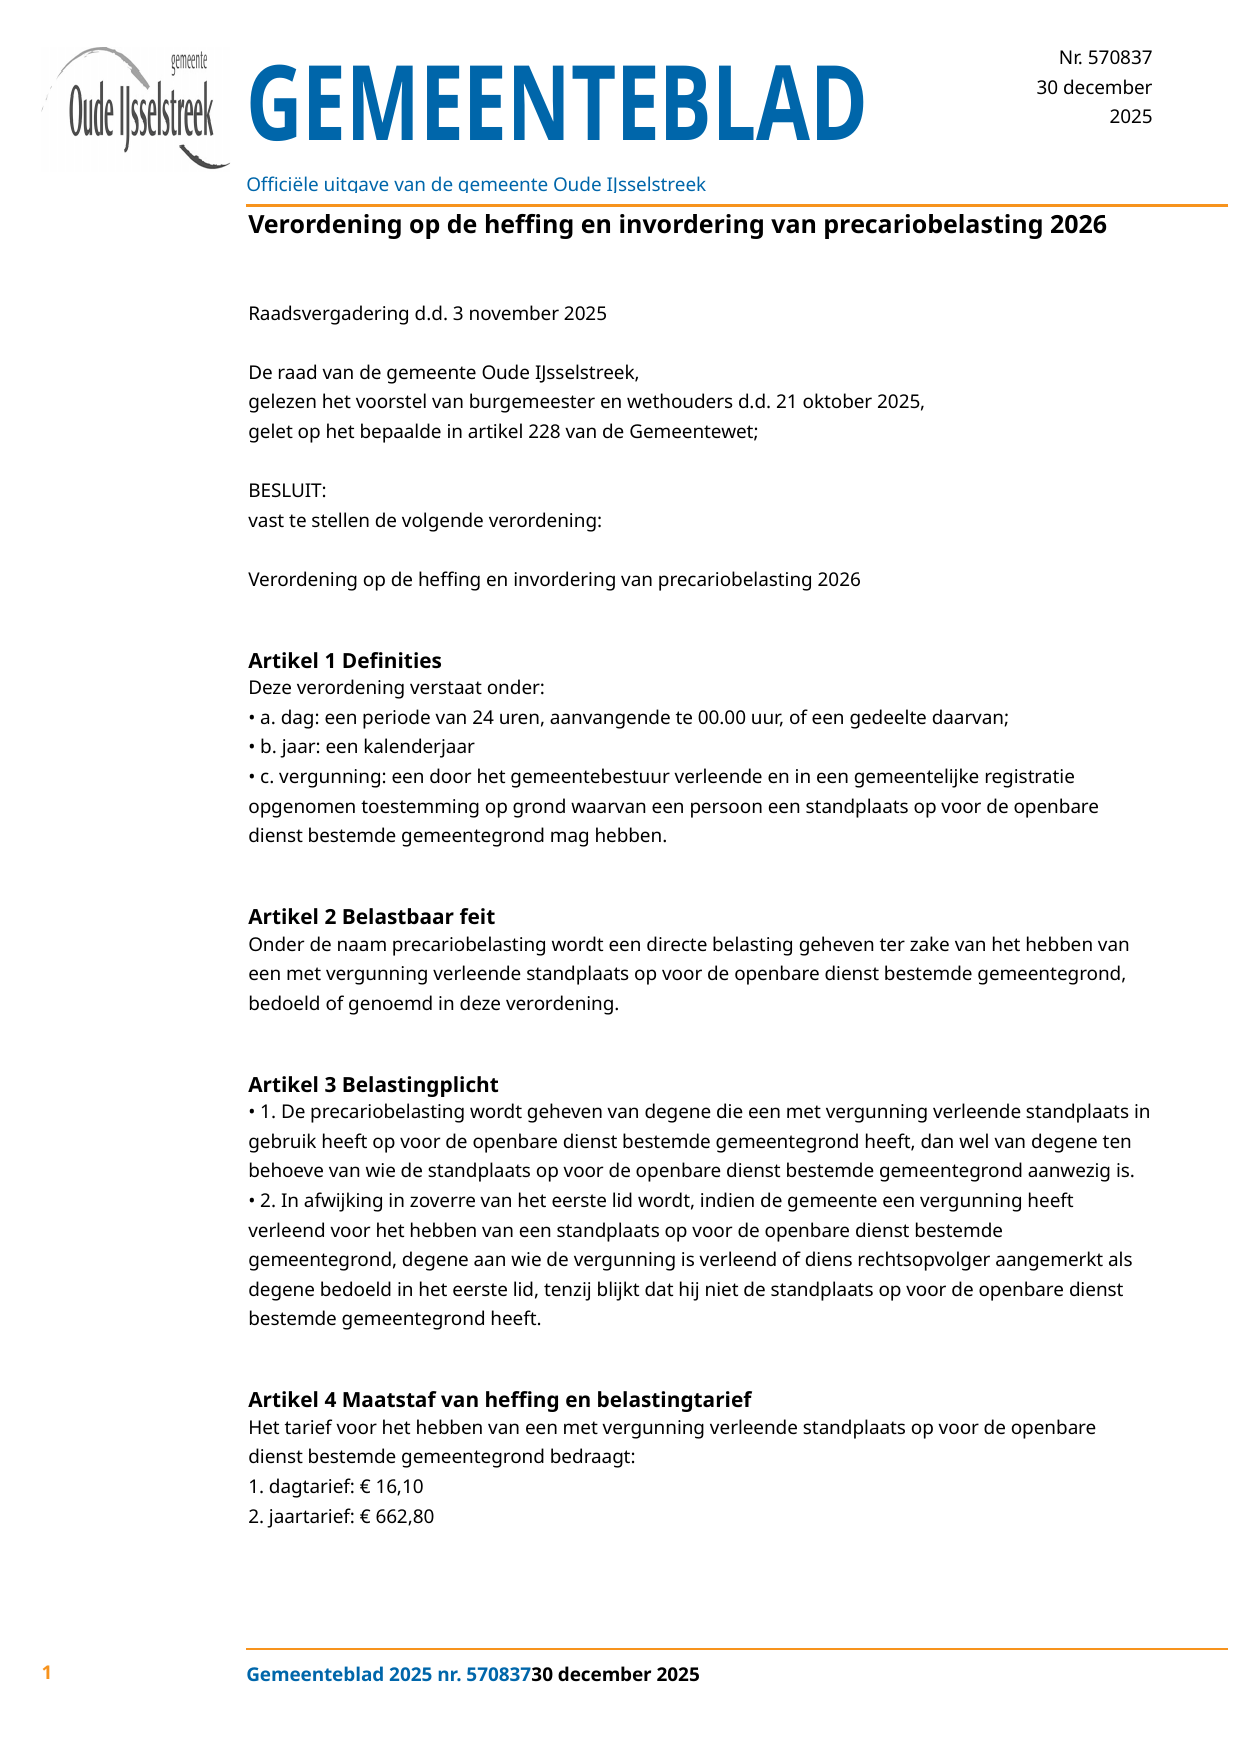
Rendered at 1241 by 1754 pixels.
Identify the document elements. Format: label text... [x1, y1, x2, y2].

text • b. jaar: een kalenderjaar [248, 734, 1152, 759]
text • 1. De precariobelasting wordt geheven van degene die een met vergunning verleende standplaats in gebruik heeft op voor de openbare dienst bestemde gemeentegrond heeft, dan wel van degene ten behoeve van wie de standplaats op voor de openbare dienst bestemde gemeentegrond aanwezig is. [248, 1098, 1152, 1183]
text gelezen het voorstel van burgemeester en wethouders d.d. 21 oktober 2025, [248, 389, 1152, 414]
picture [41, 47, 231, 172]
text Raadsvergadering d.d. 3 november 2025 [248, 300, 1152, 326]
text 1. dagtarief: € 16,10 [248, 1473, 1152, 1499]
text Verordening op de heffing en invordering van precariobelasting 2026 [248, 207, 1152, 241]
text • a. dag: een periode van 24 uren, aanvangende te 00.00 uur, of een gedeelte daarvan; [248, 704, 1152, 730]
text Onder de naam precariobelasting wordt een directe belasting geheven ter zake van het hebben van een met vergunning verleende standplaats op voor de openbare dienst bestemde gemeentegrond, bedoeld of genoemd in deze verordening. [248, 931, 1152, 1016]
text Artikel 1 Definities [248, 646, 1152, 674]
text Artikel 4 Maatstaf van heffing en belastingtarief [248, 1386, 1152, 1414]
text • 2. In afwijking in zoverre van het eerste lid wordt, indien de gemeente een vergunning heeft verleend voor het hebben van een standplaats op voor de openbare dienst bestemde gemeentegrond, degene aan wie de vergunning is verleend of diens rechtsopvolger aangemerkt als degene bedoeld in het eerste lid, tenzij blijkt dat hij niet de standplaats op voor de openbare dienst bestemde gemeentegrond heeft. [248, 1187, 1152, 1331]
text Artikel 2 Belastbaar feit [248, 902, 1152, 931]
text Artikel 3 Belastingplicht [248, 1070, 1152, 1098]
text Deze verordening verstaat onder: [248, 674, 1152, 700]
text vast te stellen de volgende verordening: [248, 507, 1152, 533]
text BESLUIT: [248, 477, 1152, 503]
text Verordening op de heffing en invordering van precariobelasting 2026 [248, 566, 1152, 592]
text gelet op het bepaalde in artikel 228 van de Gemeentewet; [248, 418, 1152, 444]
text De raad van de gemeente Oude IJsselstreek, [248, 359, 1152, 385]
text 2. jaartarief: € 662,80 [248, 1503, 1152, 1528]
text • c. vergunning: een door het gemeentebestuur verleende en in een gemeentelijke registratie opgenomen toestemming op grond waarvan een persoon een standplaats op voor de openbare dienst bestemde gemeentegrond mag hebben. [248, 763, 1152, 848]
text Het tarief voor het hebben van een met vergunning verleende standplaats op voor de openbare dienst bestemde gemeentegrond bedraagt: [248, 1414, 1152, 1469]
